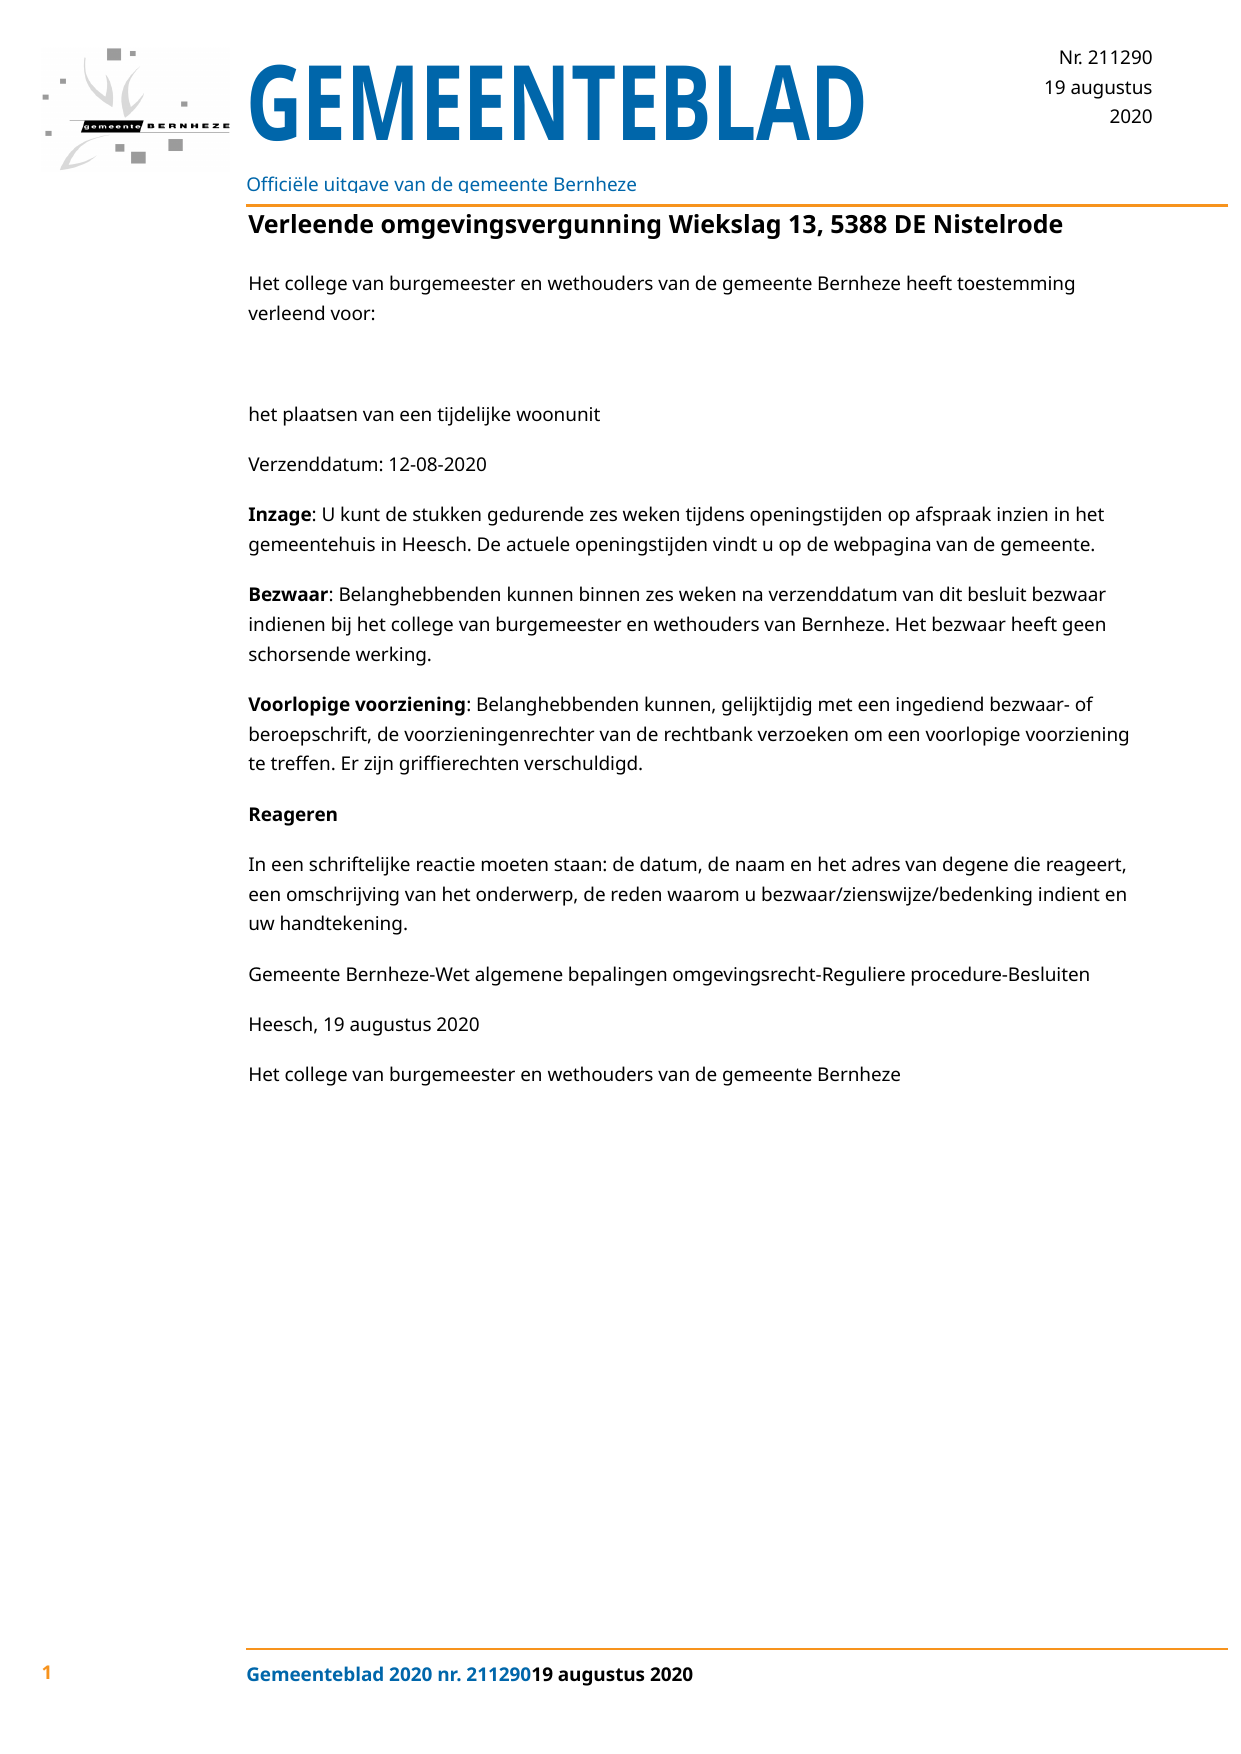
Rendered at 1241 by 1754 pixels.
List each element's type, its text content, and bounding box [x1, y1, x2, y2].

text Verleende omgevingsvergunning Wiekslag 13, 5388 DE Nistelrode [248, 207, 1152, 241]
text Het college van burgemeester en wethouders van de gemeente Bernheze [248, 1062, 1152, 1087]
text Reageren [248, 801, 1152, 826]
text Verzenddatum: 12-08-2020 [248, 451, 1152, 477]
text Gemeente Bernheze-Wet algemene bepalingen omgevingsrecht-Reguliere procedure-Besluiten [248, 961, 1152, 986]
text Heesch, 19 augustus 2020 [248, 1011, 1152, 1037]
text Inzage: U kunt de stukken gedurende zes weken tijdens openingstijden op afspraak inzien in het gemeentehuis in Heesch. De actuele openingstijden vindt u op de webpagina van de gemeente. [248, 502, 1152, 557]
text Bezwaar: Belanghebbenden kunnen binnen zes weken na verzenddatum van dit besluit bezwaar indienen bij het college van burgemeester en wethouders van Bernheze. Het bezwaar heeft geen schorsende werking. [248, 582, 1152, 666]
text In een schriftelijke reactie moeten staan: de datum, de naam en het adres van degene die reageert, een omschrijving van het onderwerp, de reden waarom u bezwaar/zienswijze/bedenking indient en uw handtekening. [248, 851, 1152, 936]
picture [41, 47, 231, 172]
text Voorlopige voorziening: Belanghebbenden kunnen, gelijktijdig met een ingediend bezwaar- of beroepschrift, de voorzieningenrechter van de rechtbank verzoeken om een voorlopige voorziening te treffen. Er zijn griffierechten verschuldigd. [248, 691, 1152, 776]
text het plaatsen van een tijdelijke woonunit [248, 401, 1152, 426]
text Het college van burgemeester en wethouders van de gemeente Bernheze heeft toestemming verleend voor: [248, 270, 1152, 326]
